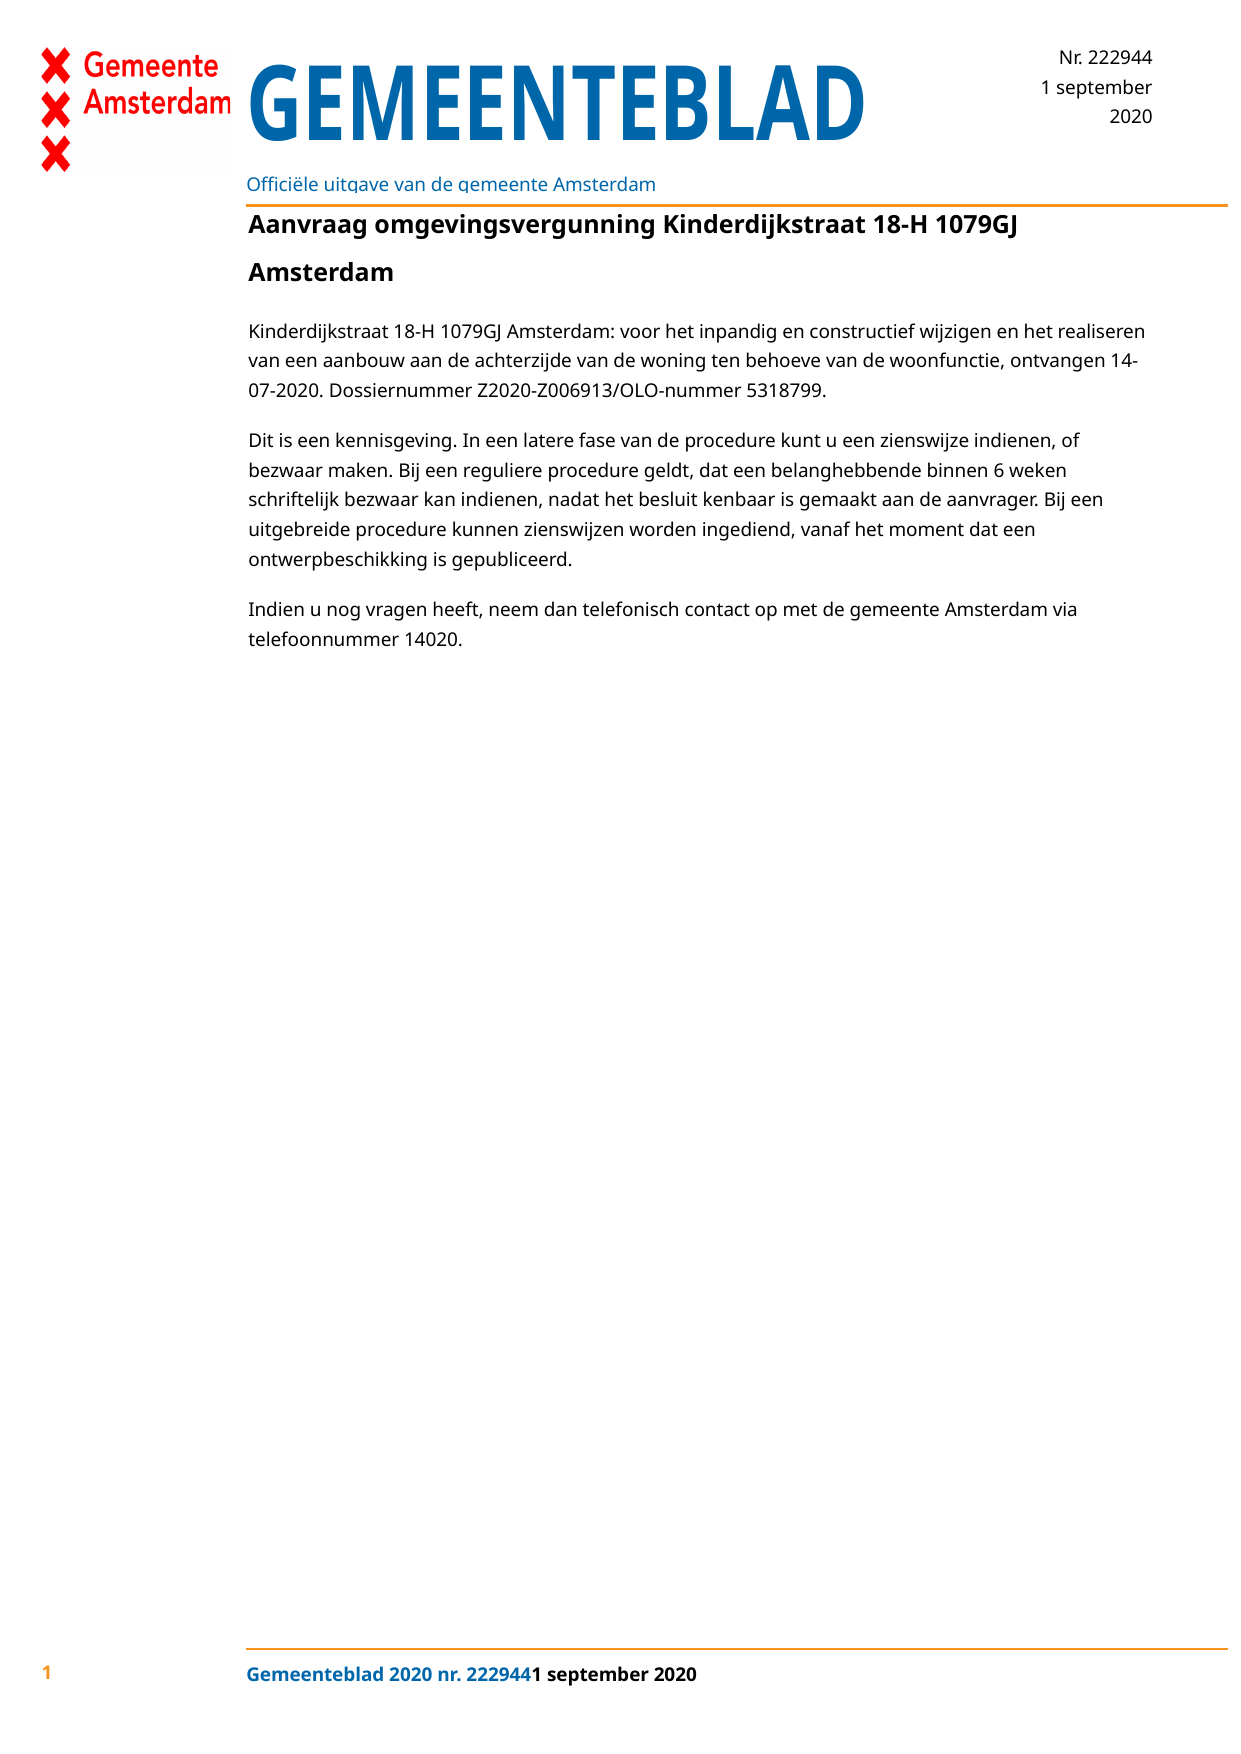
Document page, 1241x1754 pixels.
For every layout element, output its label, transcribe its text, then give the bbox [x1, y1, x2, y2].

text Aanvraag omgevingsvergunning Kinderdijkstraat 18-H 1079GJ Amsterdam [248, 207, 1152, 288]
picture [41, 47, 231, 172]
text Dit is een kennisgeving. In een latere fase van de procedure kunt u een zienswijze indienen, of bezwaar maken. Bij een reguliere procedure geldt, dat een belanghebbende binnen 6 weken schriftelijk bezwaar kan indienen, nadat het besluit kenbaar is gemaakt aan de aanvrager. Bij een uitgebreide procedure kunnen zienswijzen worden ingediend, vanaf het moment dat een ontwerpbeschikking is gepubliceerd. [248, 427, 1152, 572]
text Indien u nog vragen heeft, neem dan telefonisch contact op met de gemeente Amsterdam via telefoonnummer 14020. [248, 596, 1152, 652]
text Kinderdijkstraat 18-H 1079GJ Amsterdam: voor het inpandig en constructief wijzigen en het realiseren van een aanbouw aan de achterzijde van de woning ten behoeve van de woonfunctie, ontvangen 14-07-2020. Dossiernummer Z2020-Z006913/OLO-nummer 5318799. [248, 318, 1152, 403]
